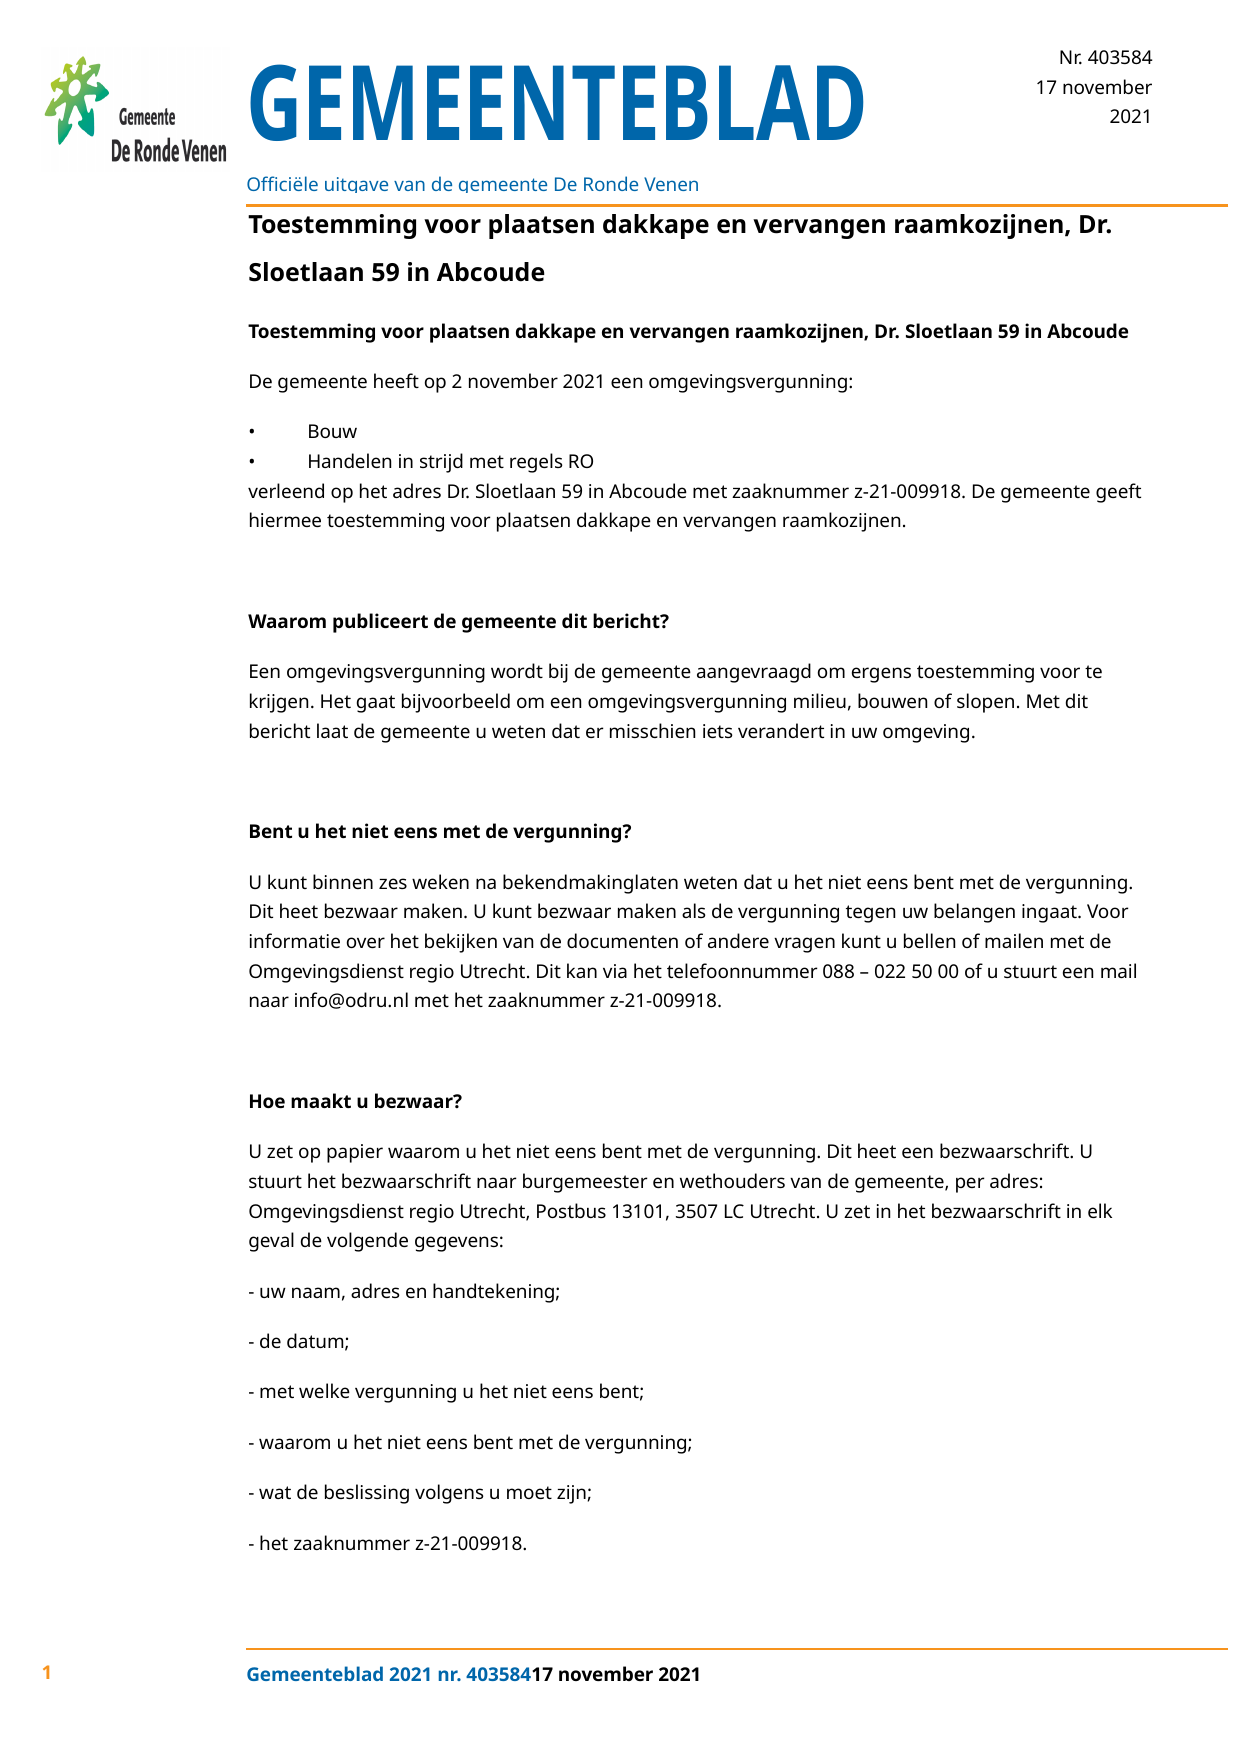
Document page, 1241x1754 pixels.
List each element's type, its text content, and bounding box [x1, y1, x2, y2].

picture [41, 47, 231, 172]
text - de datum; [248, 1328, 1152, 1354]
text Hoe maakt u bezwaar? [248, 1088, 1152, 1114]
text verleend op het adres Dr. Sloetlaan 59 in Abcoude met zaaknummer z-21-009918. De gemeente geeft hiermee toestemming voor plaatsen dakkape en vervangen raamkozijnen. [248, 478, 1152, 533]
text Waarom publiceert de gemeente dit bericht? [248, 608, 1152, 634]
text - het zaaknummer z-21-009918. [248, 1530, 1152, 1556]
text - wat de beslissing volgens u moet zijn; [248, 1479, 1152, 1505]
list Bouw [248, 419, 1152, 444]
text - uw naam, adres en handtekening; [248, 1278, 1152, 1304]
text U zet op papier waarom u het niet eens bent met de vergunning. Dit heet een bezwaarschrift. U stuurt het bezwaarschrift naar burgemeester en wethouders van de gemeente, per adres: Omgevingsdienst regio Utrecht, Postbus 13101, 3507 LC Utrecht. U zet in het bezwaarschrift in elk geval de volgende gegevens: [248, 1139, 1152, 1253]
text De gemeente heeft op 2 november 2021 een omgevingsvergunning: [248, 368, 1152, 394]
text Bent u het niet eens met de vergunning? [248, 819, 1152, 844]
text U kunt binnen zes weken na bekendmakinglaten weten dat u het niet eens bent met de vergunning. Dit heet bezwaar maken. U kunt bezwaar maken als de vergunning tegen uw belangen ingaat. Voor informatie over het bekijken van de documenten of andere vragen kunt u bellen of mailen met de Omgevingsdienst regio Utrecht. Dit kan via het telefoonnummer 088 – 022 50 00 of u stuurt een mail naar info@odru.nl met het zaaknummer z-21-009918. [248, 869, 1152, 1013]
text - waarom u het niet eens bent met de vergunning; [248, 1429, 1152, 1455]
text Toestemming voor plaatsen dakkape en vervangen raamkozijnen, Dr. Sloetlaan 59 in Abcoude [248, 318, 1152, 344]
text - met welke vergunning u het niet eens bent; [248, 1379, 1152, 1404]
list Handelen in strijd met regels RO [248, 448, 1152, 474]
text Een omgevingsvergunning wordt bij de gemeente aangevraagd om ergens toestemming voor te krijgen. Het gaat bijvoorbeeld om een omgevingsvergunning milieu, bouwen of slopen. Met dit bericht laat de gemeente u weten dat er misschien iets verandert in uw omgeving. [248, 659, 1152, 744]
text Toestemming voor plaatsen dakkape en vervangen raamkozijnen, Dr. Sloetlaan 59 in Abcoude [248, 207, 1152, 288]
